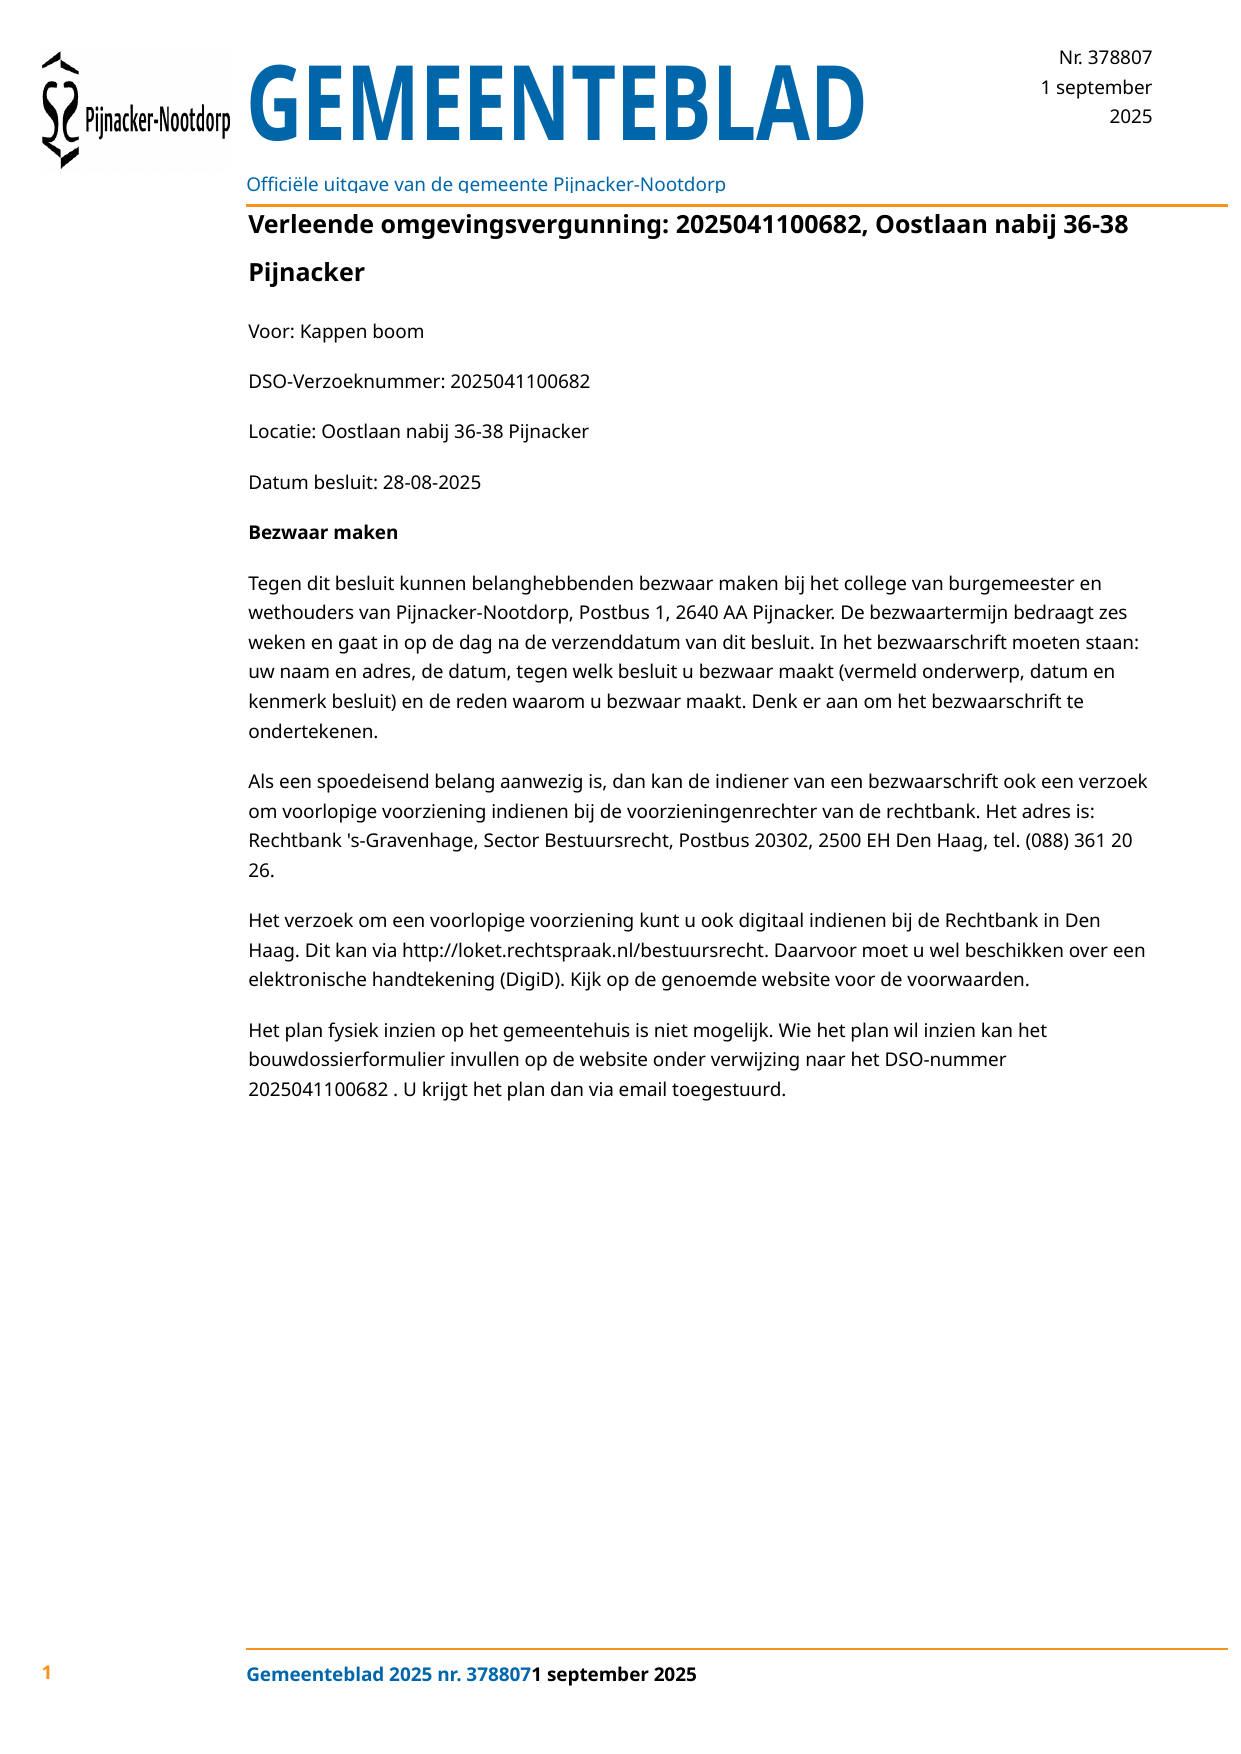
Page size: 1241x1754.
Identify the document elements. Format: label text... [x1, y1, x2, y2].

picture [41, 47, 231, 172]
text DSO-Verzoeknummer: 2025041100682 [248, 368, 1152, 394]
text Locatie: Oostlaan nabij 36-38 Pijnacker [248, 419, 1152, 444]
text Het plan fysiek inzien op het gemeentehuis is niet mogelijk. Wie het plan wil inzien kan het bouwdossierformulier invullen op de website onder verwijzing naar het DSO-nummer 2025041100682 . U krijgt het plan dan via email toegestuurd. [248, 1017, 1152, 1102]
text Voor: Kappen boom [248, 318, 1152, 344]
text Als een spoedeisend belang aanwezig is, dan kan de indiener van een bezwaarschrift ook een verzoek om voorlopige voorziening indienen bij de voorzieningenrechter van de rechtbank. Het adres is: Rechtbank 's-Gravenhage, Sector Bestuursrecht, Postbus 20302, 2500 EH Den Haag, tel. (088) 361 20 26. [248, 768, 1152, 883]
text Het verzoek om een voorlopige voorziening kunt u ook digitaal indienen bij de Rechtbank in Den Haag. Dit kan via http://loket.rechtspraak.nl/bestuursrecht. Daarvoor moet u wel beschikken over een elektronische handtekening (DigiD). Kijk op de genoemde website voor de voorwaarden. [248, 907, 1152, 992]
text Tegen dit besluit kunnen belanghebbenden bezwaar maken bij het college van burgemeester en wethouders van Pijnacker-Nootdorp, Postbus 1, 2640 AA Pijnacker. De bezwaartermijn bedraagt zes weken en gaat in op de dag na de verzenddatum van dit besluit. In het bezwaarschrift moeten staan: uw naam en adres, de datum, tegen welk besluit u bezwaar maakt (vermeld onderwerp, datum en kenmerk besluit) en de reden waarom u bezwaar maakt. Denk er aan om het bezwaarschrift te ondertekenen. [248, 570, 1152, 744]
text Bezwaar maken [248, 519, 1152, 545]
text Verleende omgevingsvergunning: 2025041100682, Oostlaan nabij 36-38 Pijnacker [248, 207, 1152, 288]
text Datum besluit: 28-08-2025 [248, 469, 1152, 495]
